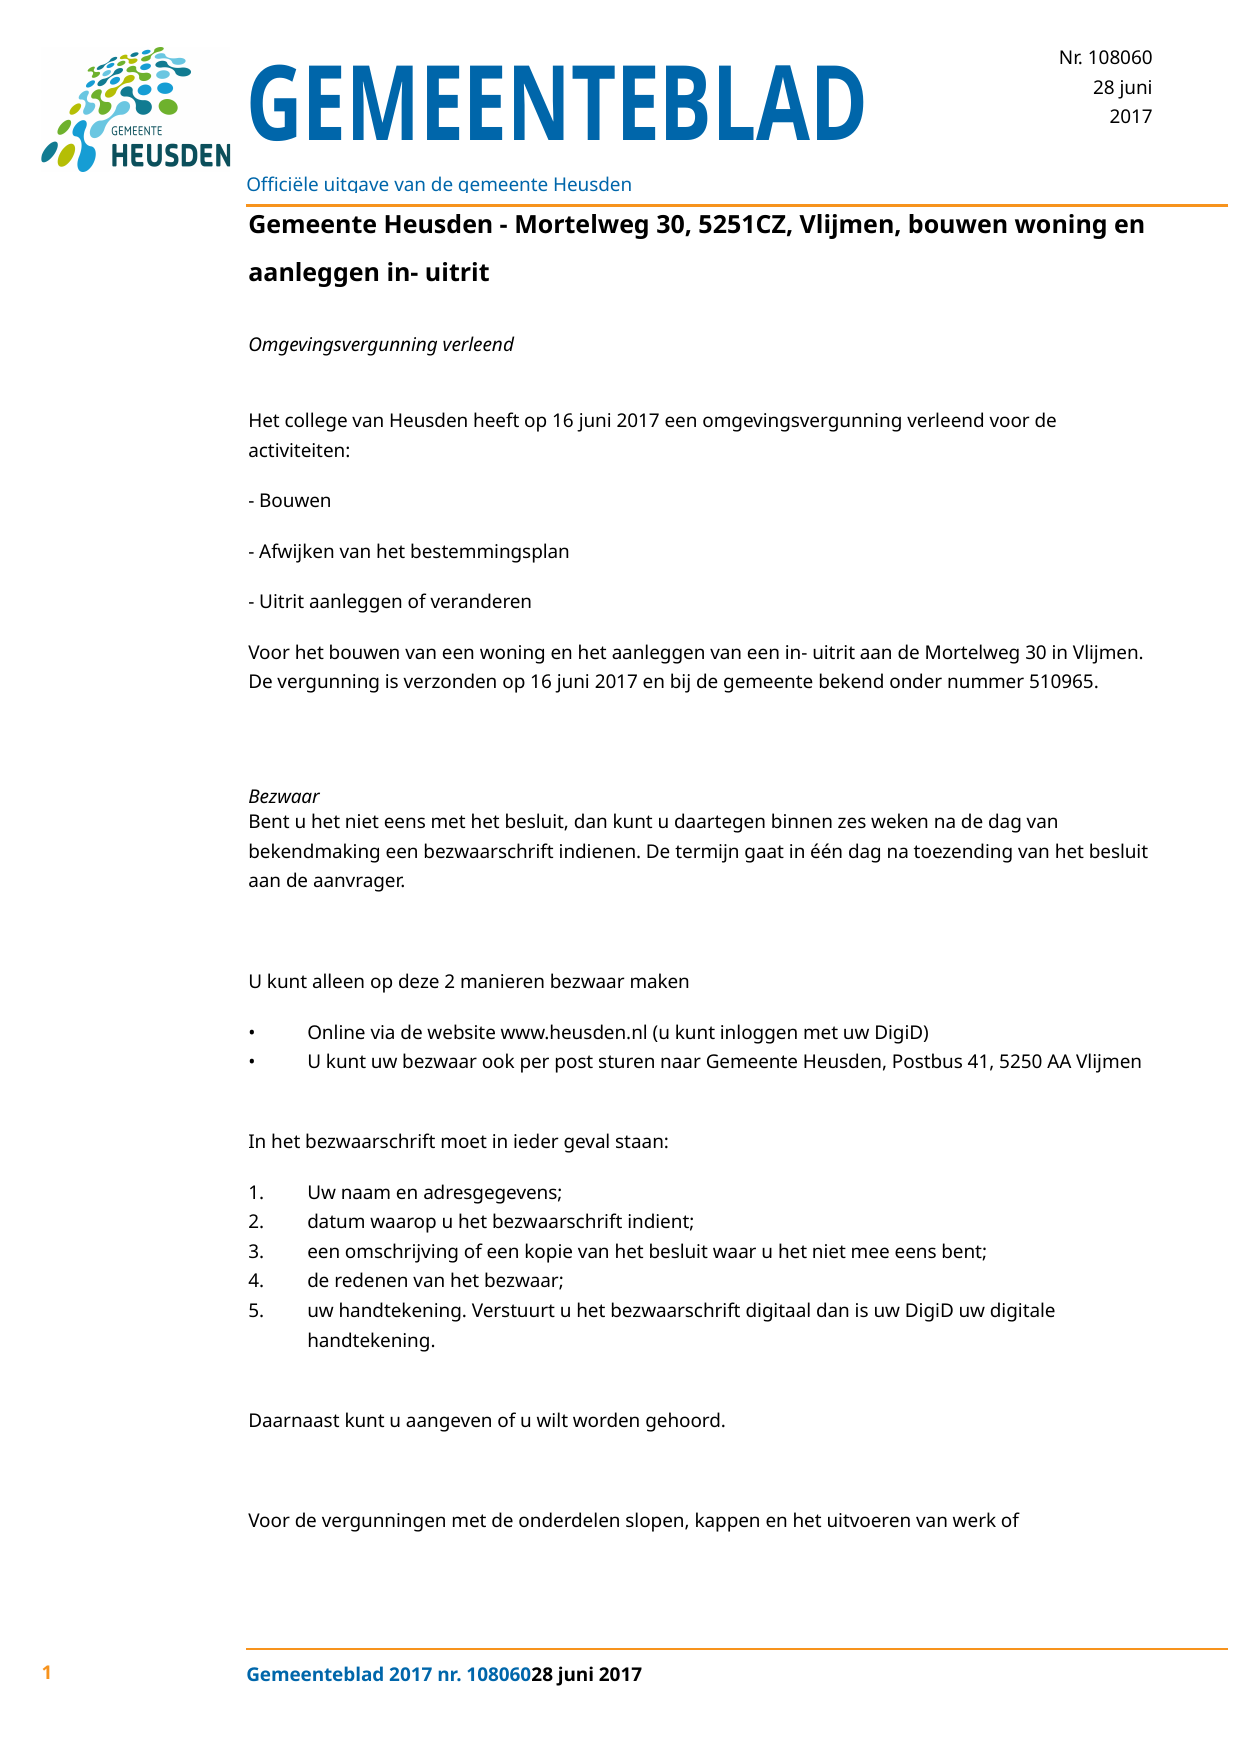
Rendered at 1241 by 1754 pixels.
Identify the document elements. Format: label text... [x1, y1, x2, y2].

text Voor het bouwen van een woning en het aanleggen van een in- uitrit aan de Mortelweg 30 in Vlijmen. De vergunning is verzonden op 16 juni 2017 en bij de gemeente bekend onder nummer 510965. [248, 639, 1152, 694]
list datum waarop u het bezwaarschrift indient; [248, 1208, 1152, 1234]
text Voor de vergunningen met de onderdelen slopen, kappen en het uitvoeren van werk of [248, 1508, 1152, 1533]
text Gemeente Heusden - Mortelweg 30, 5251CZ, Vlijmen, bouwen woning en aanleggen in- uitrit [248, 207, 1152, 288]
list de redenen van het bezwaar; [248, 1268, 1152, 1293]
text Bent u het niet eens met het besluit, dan kunt u daartegen binnen zes weken na de dag van bekendmaking een bezwaarschrift indienen. De termijn gaat in één dag na toezending van het besluit aan de aanvrager. [248, 808, 1152, 893]
list Uw naam en adresgegevens; [248, 1179, 1152, 1205]
text - Afwijken van het bestemmingsplan [248, 538, 1152, 564]
list U kunt uw bezwaar ook per post sturen naar Gemeente Heusden, Postbus 41, 5250 AA Vlijmen [248, 1048, 1152, 1074]
text Omgevingsvergunning verleend [248, 331, 1152, 357]
text U kunt alleen op deze 2 manieren bezwaar maken [248, 968, 1152, 994]
list Online via de website www.heusden.nl (u kunt inloggen met uw DigiD) [248, 1019, 1152, 1045]
text Daarnaast kunt u aangeven of u wilt worden gehoord. [248, 1407, 1152, 1433]
text - Uitrit aanleggen of veranderen [248, 588, 1152, 614]
text - Bouwen [248, 488, 1152, 513]
text Bezwaar [248, 783, 1152, 808]
list een omschrijving of een kopie van het besluit waar u het niet mee eens bent; [248, 1238, 1152, 1264]
text Het college van Heusden heeft op 16 juni 2017 een omgevingsvergunning verleend voor de activiteiten: [248, 408, 1152, 463]
picture [41, 47, 231, 172]
list uw handtekening. Verstuurt u het bezwaarschrift digitaal dan is uw DigiD uw digitale handtekening. [248, 1297, 1152, 1353]
text In het bezwaarschrift moet in ieder geval staan: [248, 1128, 1152, 1154]
